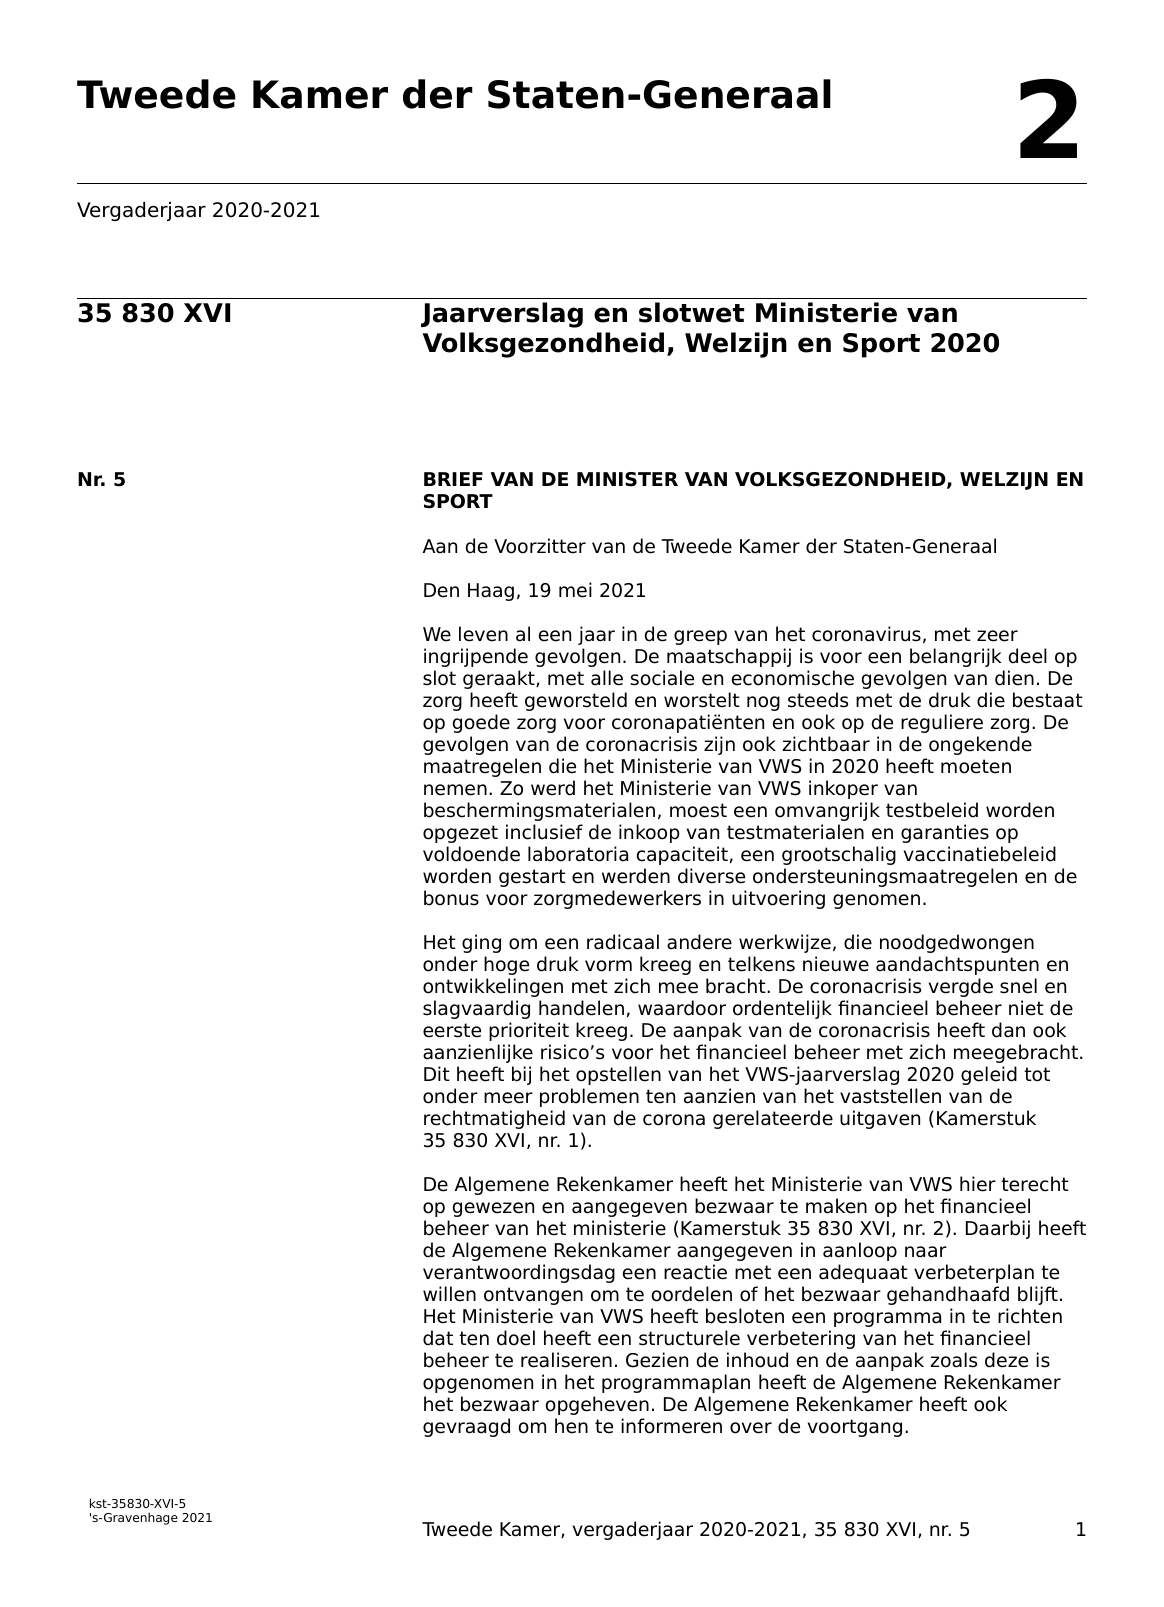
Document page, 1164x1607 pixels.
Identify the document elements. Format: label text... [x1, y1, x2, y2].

text Den Haag, 19 mei 2021 [422, 580, 1087, 602]
table_header 2 [886, 59, 1087, 183]
subtitle 35 830 XVI Jaarverslag en slotwet Ministerie van Volksgezondheid, Welzijn en Sport 2020 [77, 299, 1087, 358]
text We leven al een jaar in de greep van het coronavirus, met zeer ingrijpende gevolgen. De maatschappij is voor een belangrijk deel op slot geraakt, met alle sociale en economische gevolgen van dien. De zorg heeft geworsteld en worstelt nog steeds met de druk die bestaat op goede zorg voor coronapatiënten en ook op de reguliere zorg. De gevolgen van de coronacrisis zijn ook zichtbaar in de ongekende maatregelen die het Ministerie van VWS in 2020 heeft moeten nemen. Zo werd het Ministerie van VWS inkoper van beschermingsmaterialen, moest een omvangrijk testbeleid worden opgezet inclusief de inkoop van testmaterialen en garanties op voldoende laboratoria capaciteit, een grootschalig vaccinatiebeleid worden gestart en werden diverse ondersteuningsmaatregelen en de bonus voor zorgmedewerkers in uitvoering genomen. [422, 624, 1087, 909]
text Aan de Voorzitter van de Tweede Kamer der Staten-Generaal [422, 536, 1087, 557]
subtitle Nr. 5 BRIEF VAN DE MINISTER VAN VOLKSGEZONDHEID, WELZIJN EN SPORT [77, 469, 1087, 513]
table_header Tweede Kamer der Staten-Generaal [77, 59, 886, 183]
text Het ging om een radicaal andere werkwijze, die noodgedwongen onder hoge druk vorm kreeg en telkens nieuwe aandachtspunten en ontwikkelingen met zich mee bracht. De coronacrisis vergde snel en slagvaardig handelen, waardoor ordentelijk financieel beheer niet de eerste prioriteit kreeg. De aanpak van de coronacrisis heeft dan ook aanzienlijke risico’s voor het financieel beheer met zich meegebracht. Dit heeft bij het opstellen van het VWS-jaarverslag 2020 geleid tot onder meer problemen ten aanzien van het vaststellen van de rechtmatigheid van de corona gerelateerde uitgaven (Kamerstuk 35 830 XVI, nr. 1). [422, 932, 1087, 1152]
text kst-35830-XVI-5 [88, 1497, 323, 1511]
text 's-Gravenhage 2021 [88, 1511, 323, 1525]
table_cell Vergaderjaar 2020-2021 [77, 184, 1087, 298]
text De Algemene Rekenkamer heeft het Ministerie van VWS hier terecht op gewezen en aangegeven bezwaar te maken op het financieel beheer van het ministerie (Kamerstuk 35 830 XVI, nr. 2). Daarbij heeft de Algemene Rekenkamer aangegeven in aanloop naar verantwoordingsdag een reactie met een adequaat verbeterplan te willen ontvangen om te oordelen of het bezwaar gehandhaafd blijft. Het Ministerie van VWS heeft besloten een programma in te richten dat ten doel heeft een structurele verbetering van het financieel beheer te realiseren. Gezien de inhoud en de aanpak zoals deze is opgenomen in het programmaplan heeft de Algemene Rekenkamer het bezwaar opgeheven. De Algemene Rekenkamer heeft ook gevraagd om hen te informeren over de voortgang. [422, 1174, 1087, 1437]
